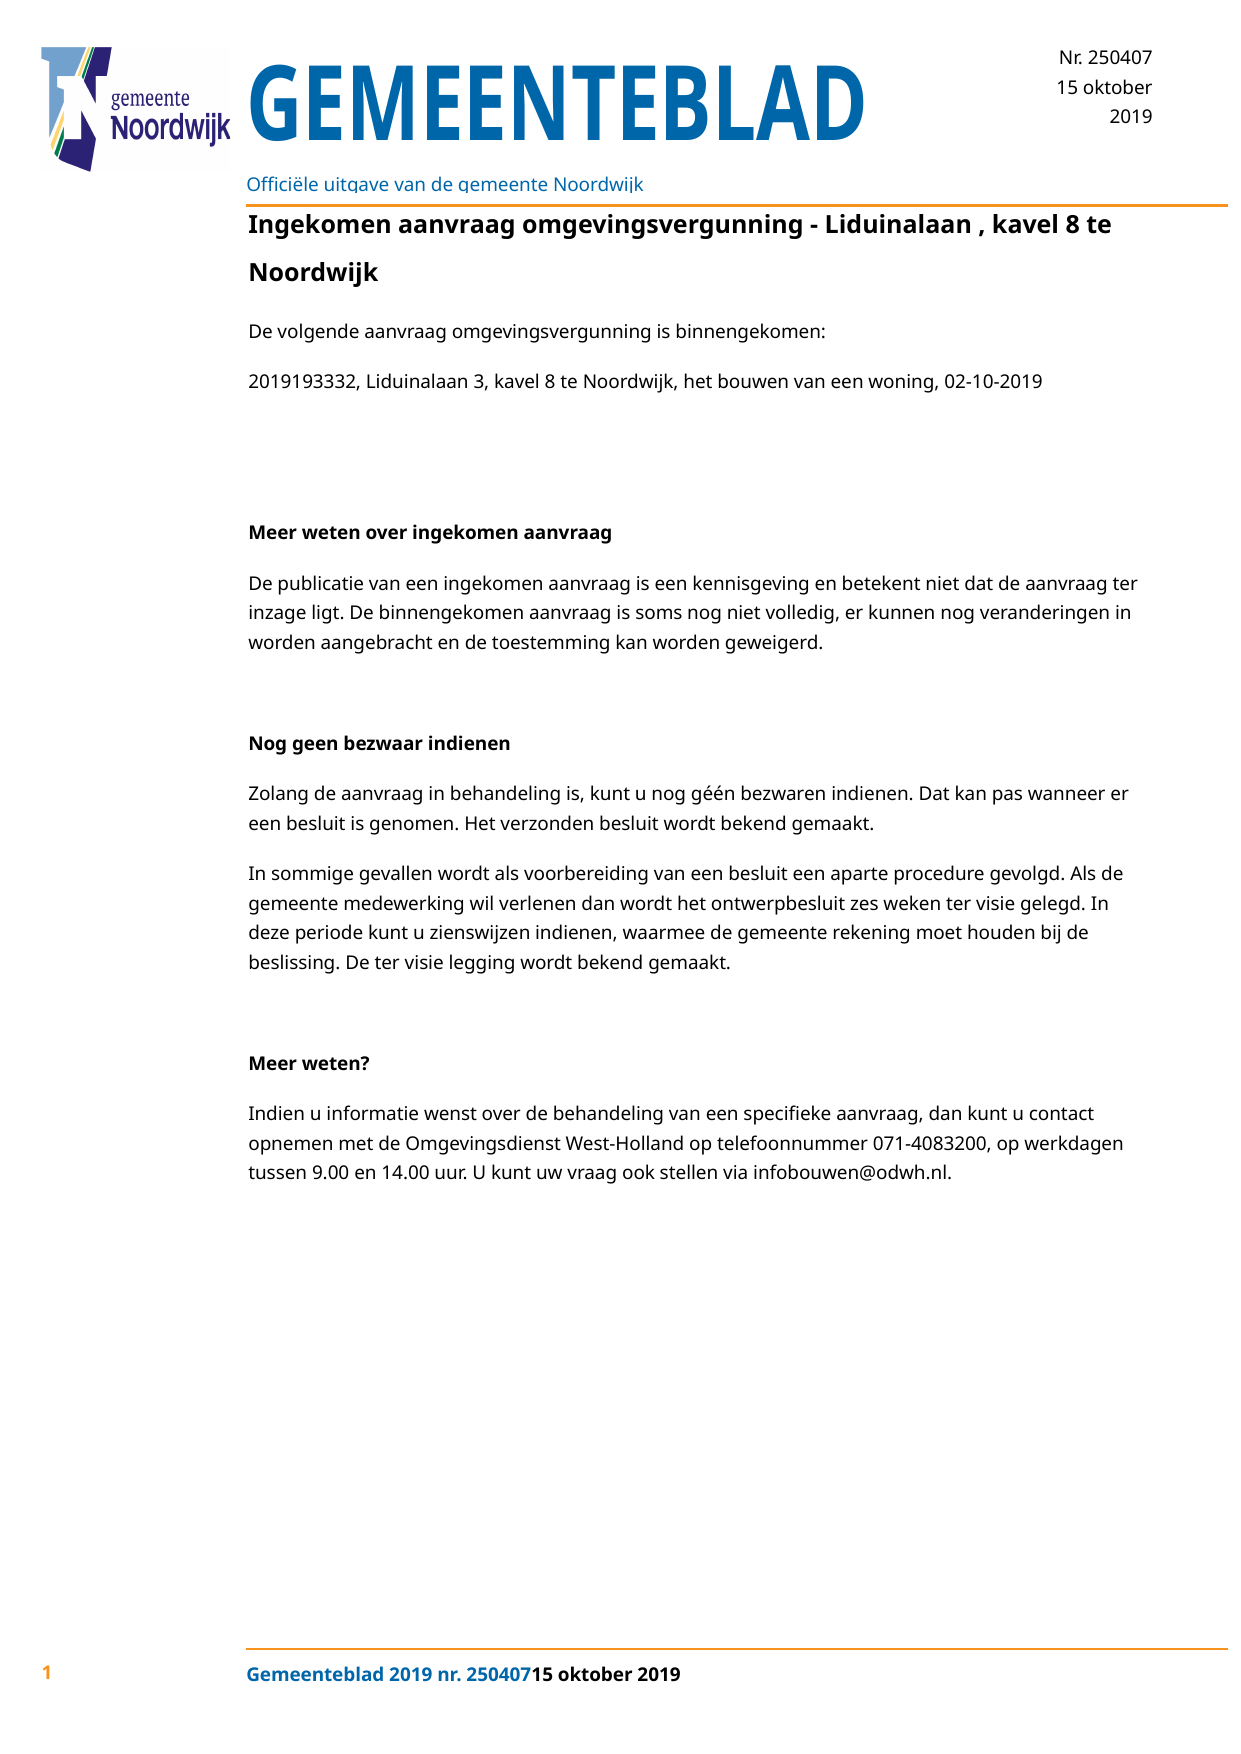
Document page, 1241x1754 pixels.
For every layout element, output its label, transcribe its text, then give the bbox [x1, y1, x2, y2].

text De publicatie van een ingekomen aanvraag is een kennisgeving en betekent niet dat de aanvraag ter inzage ligt. De binnengekomen aanvraag is soms nog niet volledig, er kunnen nog veranderingen in worden aangebracht en de toestemming kan worden geweigerd. [248, 570, 1152, 655]
text Meer weten over ingekomen aanvraag [248, 519, 1152, 545]
text De volgende aanvraag omgevingsvergunning is binnengekomen: [248, 318, 1152, 344]
text 2019193332, Liduinalaan 3, kavel 8 te Noordwijk, het bouwen van een woning, 02-10-2019 [248, 368, 1152, 394]
text Meer weten? [248, 1050, 1152, 1076]
text Zolang de aanvraag in behandeling is, kunt u nog géén bezwaren indienen. Dat kan pas wanneer er een besluit is genomen. Het verzonden besluit wordt bekend gemaakt. [248, 780, 1152, 836]
text In sommige gevallen wordt als voorbereiding van een besluit een aparte procedure gevolgd. Als de gemeente medewerking wil verlenen dan wordt het ontwerpbesluit zes weken ter visie gelegd. In deze periode kunt u zienswijzen indienen, waarmee de gemeente rekening moet houden bij de beslissing. De ter visie legging wordt bekend gemaakt. [248, 860, 1152, 975]
text Ingekomen aanvraag omgevingsvergunning - Liduinalaan , kavel 8 te Noordwijk [248, 207, 1152, 288]
text Indien u informatie wenst over de behandeling van een specifieke aanvraag, dan kunt u contact opnemen met de Omgevingsdienst West-Holland op telefoonnummer 071-4083200, op werkdagen tussen 9.00 en 14.00 uur. U kunt uw vraag ook stellen via infobouwen@odwh.nl. [248, 1100, 1152, 1185]
text Nog geen bezwaar indienen [248, 730, 1152, 756]
picture [41, 47, 231, 172]
